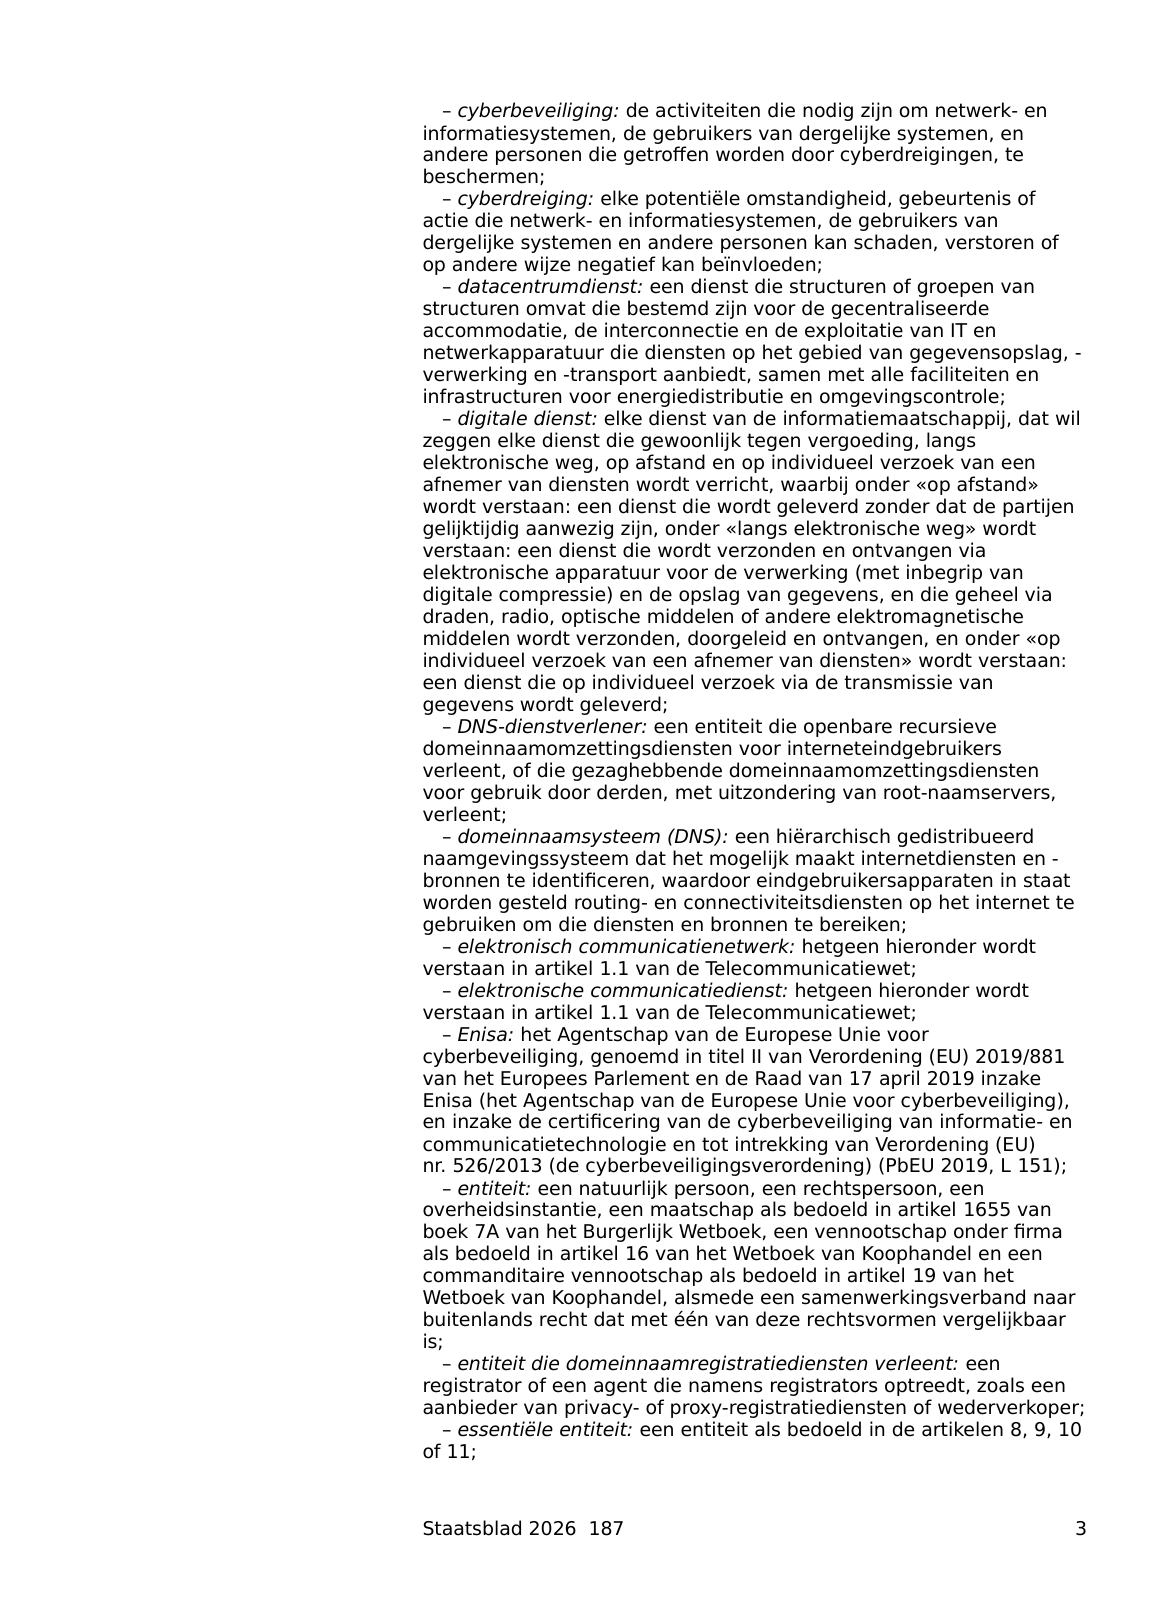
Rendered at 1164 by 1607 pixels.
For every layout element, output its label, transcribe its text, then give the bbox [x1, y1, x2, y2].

text – elektronische communicatiedienst: hetgeen hieronder wordt verstaan in artikel 1.1 van de Telecommunicatiewet; [422, 979, 1087, 1023]
text – cyberdreiging: elke potentiële omstandigheid, gebeurtenis of actie die netwerk- en informatiesystemen, de gebruikers van dergelijke systemen en andere personen kan schaden, verstoren of op andere wijze negatief kan beïnvloeden; [422, 188, 1087, 276]
text – entiteit die domeinnaamregistratiediensten verleent: een registrator of een agent die namens registrators optreedt, zoals een aanbieder van privacy- of proxy-registratiediensten of wederverkoper; [422, 1353, 1087, 1419]
text – datacentrumdienst: een dienst die structuren of groepen van structuren omvat die bestemd zijn voor de gecentraliseerde accommodatie, de interconnectie en de exploitatie van IT en netwerkapparatuur die diensten op het gebied van gegevensopslag, -verwerking en -transport aanbiedt, samen met alle faciliteiten en infrastructuren voor energiedistributie en omgevingscontrole; [422, 276, 1087, 408]
text – essentiële entiteit: een entiteit als bedoeld in de artikelen 8, 9, 10 of 11; [422, 1419, 1087, 1463]
text – Enisa: het Agentschap van de Europese Unie voor cyberbeveiliging, genoemd in titel II van Verordening (EU) 2019/881 van het Europees Parlement en de Raad van 17 april 2019 inzake Enisa (het Agentschap van de Europese Unie voor cyberbeveiliging), en inzake de certificering van de cyberbeveiliging van informatie- en communicatietechnologie en tot intrekking van Verordening (EU) nr. 526/2013 (de cyberbeveiligingsverordening) (PbEU 2019, L 151); [422, 1023, 1087, 1177]
text – DNS-dienstverlener: een entiteit die openbare recursieve domeinnaamomzettingsdiensten voor interneteindgebruikers verleent, of die gezaghebbende domeinnaamomzettingsdiensten voor gebruik door derden, met uitzondering van root-naamservers, verleent; [422, 716, 1087, 826]
text – cyberbeveiliging: de activiteiten die nodig zijn om netwerk- en informatiesystemen, de gebruikers van dergelijke systemen, en andere personen die getroffen worden door cyberdreigingen, te beschermen; [422, 100, 1087, 188]
text – elektronisch communicatienetwerk: hetgeen hieronder wordt verstaan in artikel 1.1 van de Telecommunicatiewet; [422, 936, 1087, 979]
text – entiteit: een natuurlijk persoon, een rechtspersoon, een overheidsinstantie, een maatschap als bedoeld in artikel 1655 van boek 7A van het Burgerlijk Wetboek, een vennootschap onder firma als bedoeld in artikel 16 van het Wetboek van Koophandel en een commanditaire vennootschap als bedoeld in artikel 19 van het Wetboek van Koophandel, alsmede een samenwerkingsverband naar buitenlands recht dat met één van deze rechtsvormen vergelijkbaar is; [422, 1177, 1087, 1353]
text – domeinnaamsysteem (DNS): een hiërarchisch gedistribueerd naamgevingssysteem dat het mogelijk maakt internetdiensten en -bronnen te identificeren, waardoor eindgebruikersapparaten in staat worden gesteld routing- en connectiviteitsdiensten op het internet te gebruiken om die diensten en bronnen te bereiken; [422, 826, 1087, 936]
text – digitale dienst: elke dienst van de informatiemaatschappij, dat wil zeggen elke dienst die gewoonlijk tegen vergoeding, langs elektronische weg, op afstand en op individueel verzoek van een afnemer van diensten wordt verricht, waarbij onder «op afstand» wordt verstaan: een dienst die wordt geleverd zonder dat de partijen gelijktijdig aanwezig zijn, onder «langs elektronische weg» wordt verstaan: een dienst die wordt verzonden en ontvangen via elektronische apparatuur voor de verwerking (met inbegrip van digitale compressie) en de opslag van gegevens, en die geheel via draden, radio, optische middelen of andere elektromagnetische middelen wordt verzonden, doorgeleid en ontvangen, en onder «op individueel verzoek van een afnemer van diensten» wordt verstaan: een dienst die op individueel verzoek via de transmissie van gegevens wordt geleverd; [422, 408, 1087, 716]
